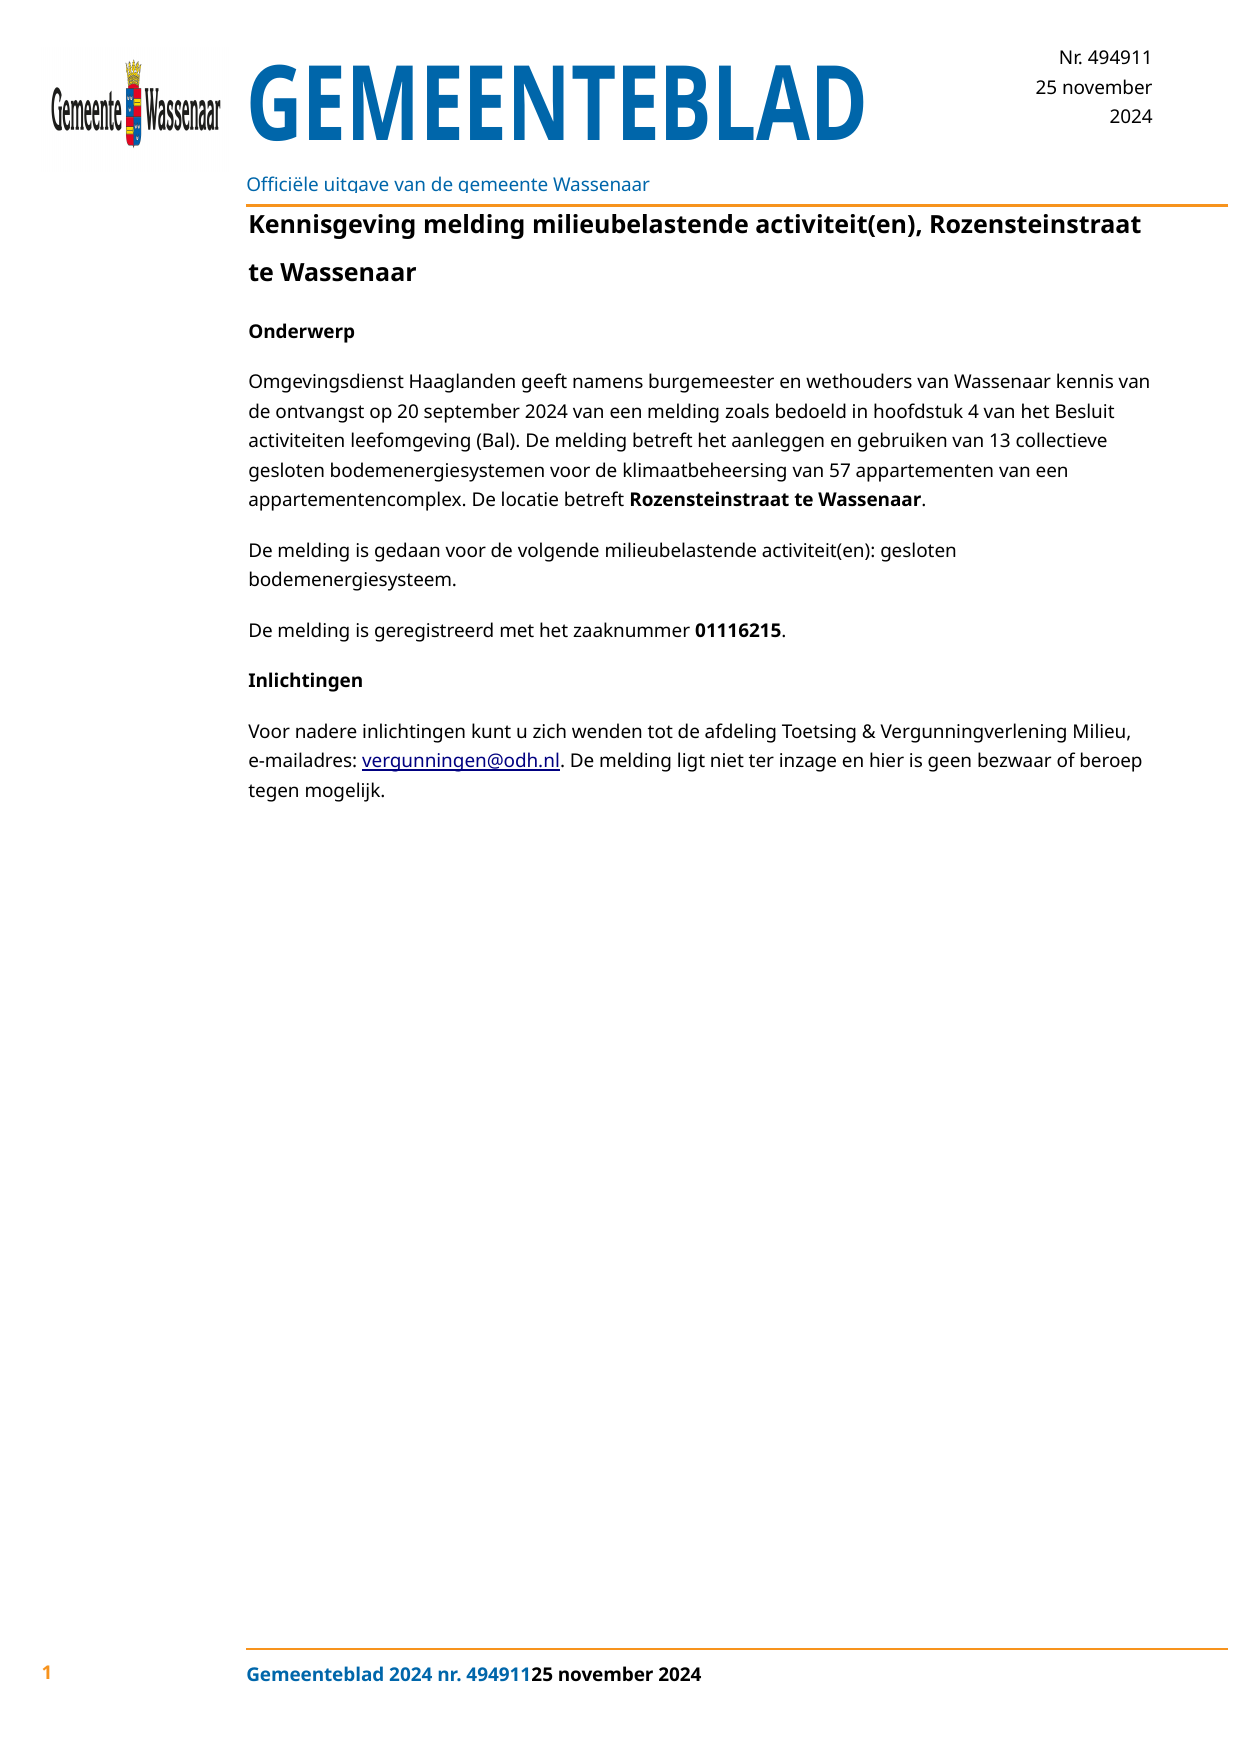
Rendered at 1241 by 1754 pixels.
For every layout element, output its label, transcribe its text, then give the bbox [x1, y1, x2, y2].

text Kennisgeving melding milieubelastende activiteit(en), Rozensteinstraat te Wassenaar [248, 207, 1152, 288]
text De melding is gedaan voor de volgende milieubelastende activiteit(en): gesloten bodemenergiesysteem. [248, 537, 1152, 592]
text Inlichtingen [248, 667, 1152, 693]
text De melding is geregistreerd met het zaaknummer 01116215. [248, 617, 1152, 643]
text Onderwerp [248, 318, 1152, 344]
text Voor nadere inlichtingen kunt u zich wenden tot de afdeling Toetsing & Vergunningverlening Milieu, e-mailadres: vergunningen@odh.nl. De melding ligt niet ter inzage en hier is geen bezwaar of beroep tegen mogelijk. [248, 718, 1152, 803]
picture [41, 47, 231, 172]
text Omgevingsdienst Haaglanden geeft namens burgemeester en wethouders van Wassenaar kennis van de ontvangst op 20 september 2024 van een melding zoals bedoeld in hoofdstuk 4 van het Besluit activiteiten leefomgeving (Bal). De melding betreft het aanleggen en gebruiken van 13 collectieve gesloten bodemenergiesystemen voor de klimaatbeheersing van 57 appartementen van een appartementencomplex. De locatie betreft Rozensteinstraat te Wassenaar. [248, 368, 1152, 512]
